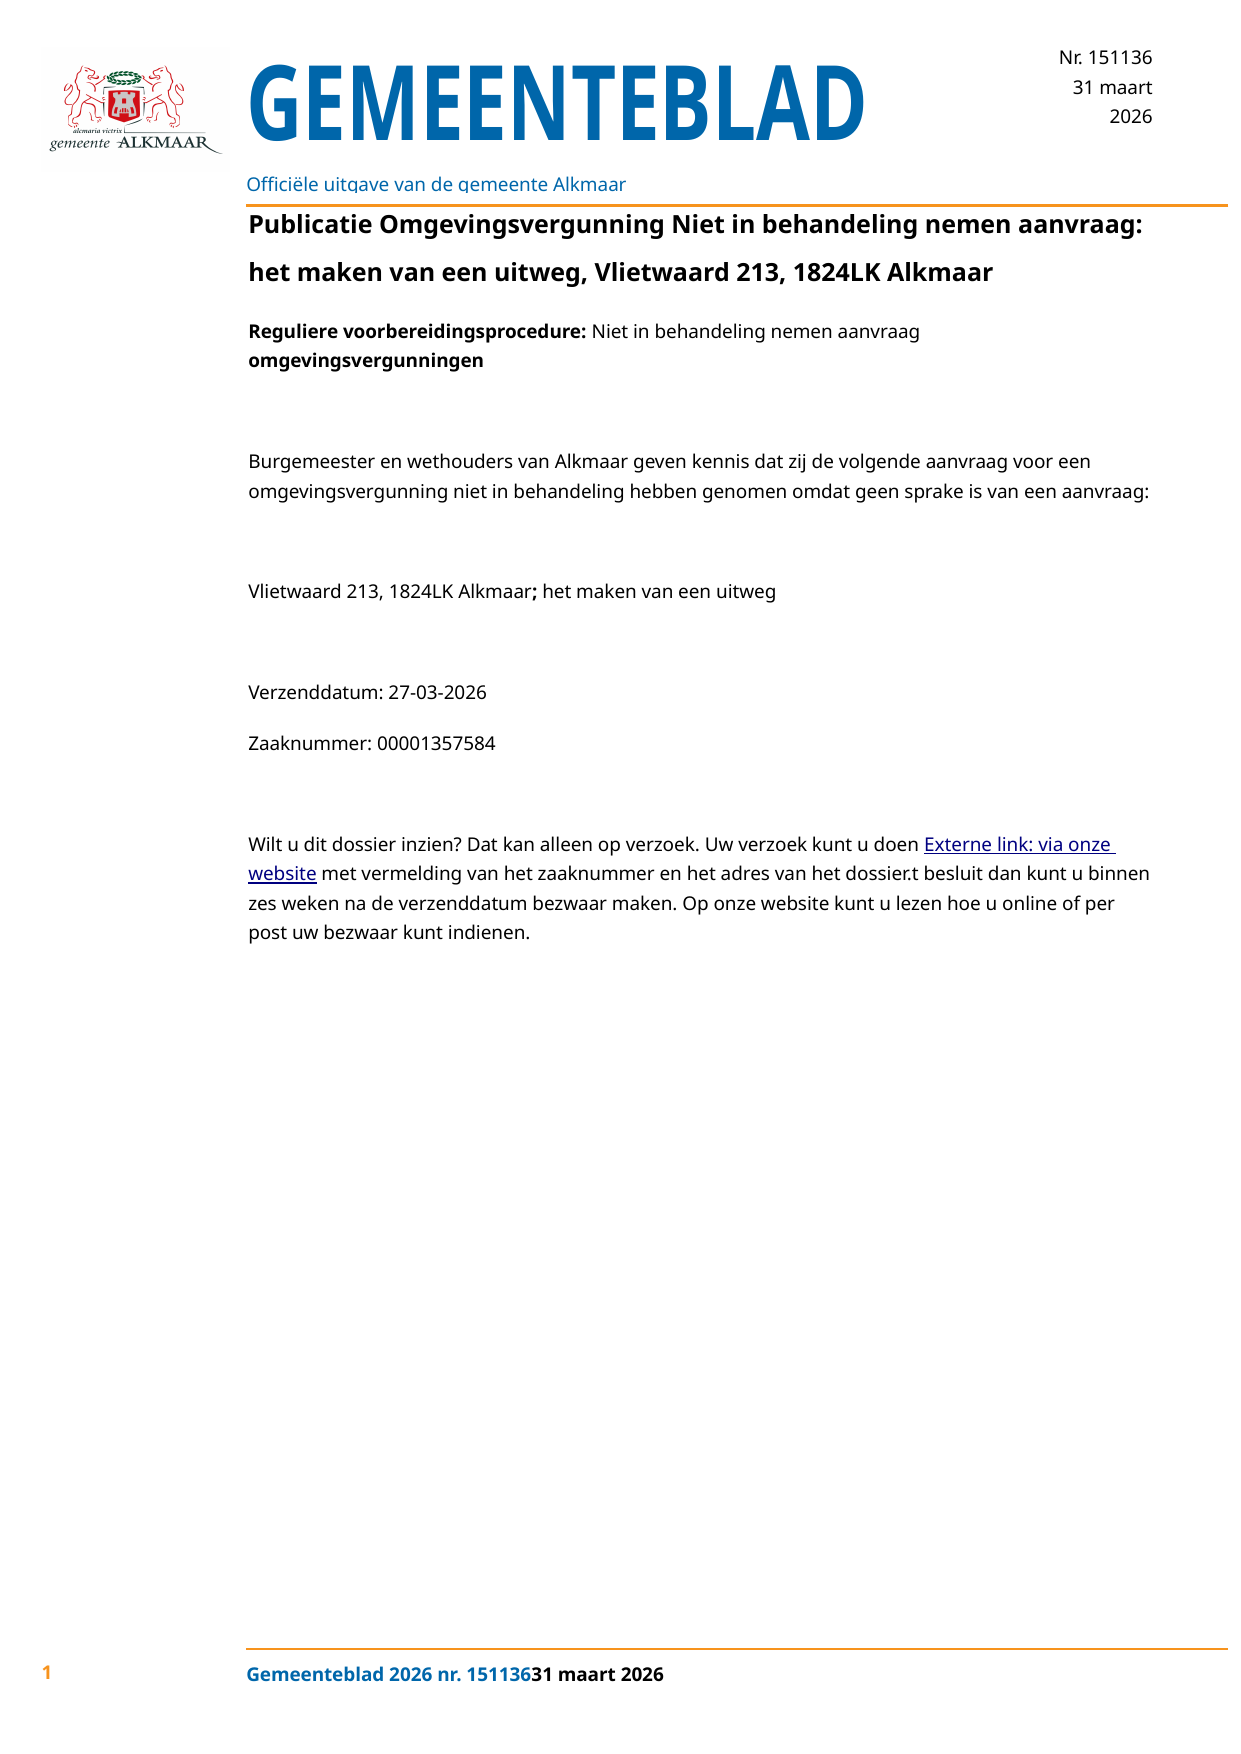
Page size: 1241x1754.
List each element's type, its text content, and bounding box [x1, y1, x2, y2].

text Reguliere voorbereidingsprocedure: Niet in behandeling nemen aanvraag omgevingsvergunningen [248, 318, 1152, 373]
picture [41, 47, 231, 172]
text Publicatie Omgevingsvergunning Niet in behandeling nemen aanvraag: het maken van een uitweg, Vlietwaard 213, 1824LK Alkmaar [248, 207, 1152, 288]
text Burgemeester en wethouders van Alkmaar geven kennis dat zij de volgende aanvraag voor een omgevingsvergunning niet in behandeling hebben genomen omdat geen sprake is van een aanvraag: [248, 448, 1152, 504]
text Vlietwaard 213, 1824LK Alkmaar; het maken van een uitweg [248, 579, 1152, 604]
text Zaaknummer: 00001357584 [248, 730, 1152, 756]
text Verzenddatum: 27-03-2026 [248, 679, 1152, 705]
text Wilt u dit dossier inzien? Dat kan alleen op verzoek. Uw verzoek kunt u doen Externe link: via onze website met vermelding van het zaaknummer en het adres van het dossier.t besluit dan kunt u binnen zes weken na de verzenddatum bezwaar maken. Op onze website kunt u lezen hoe u online of per post uw bezwaar kunt indienen. [248, 831, 1152, 945]
